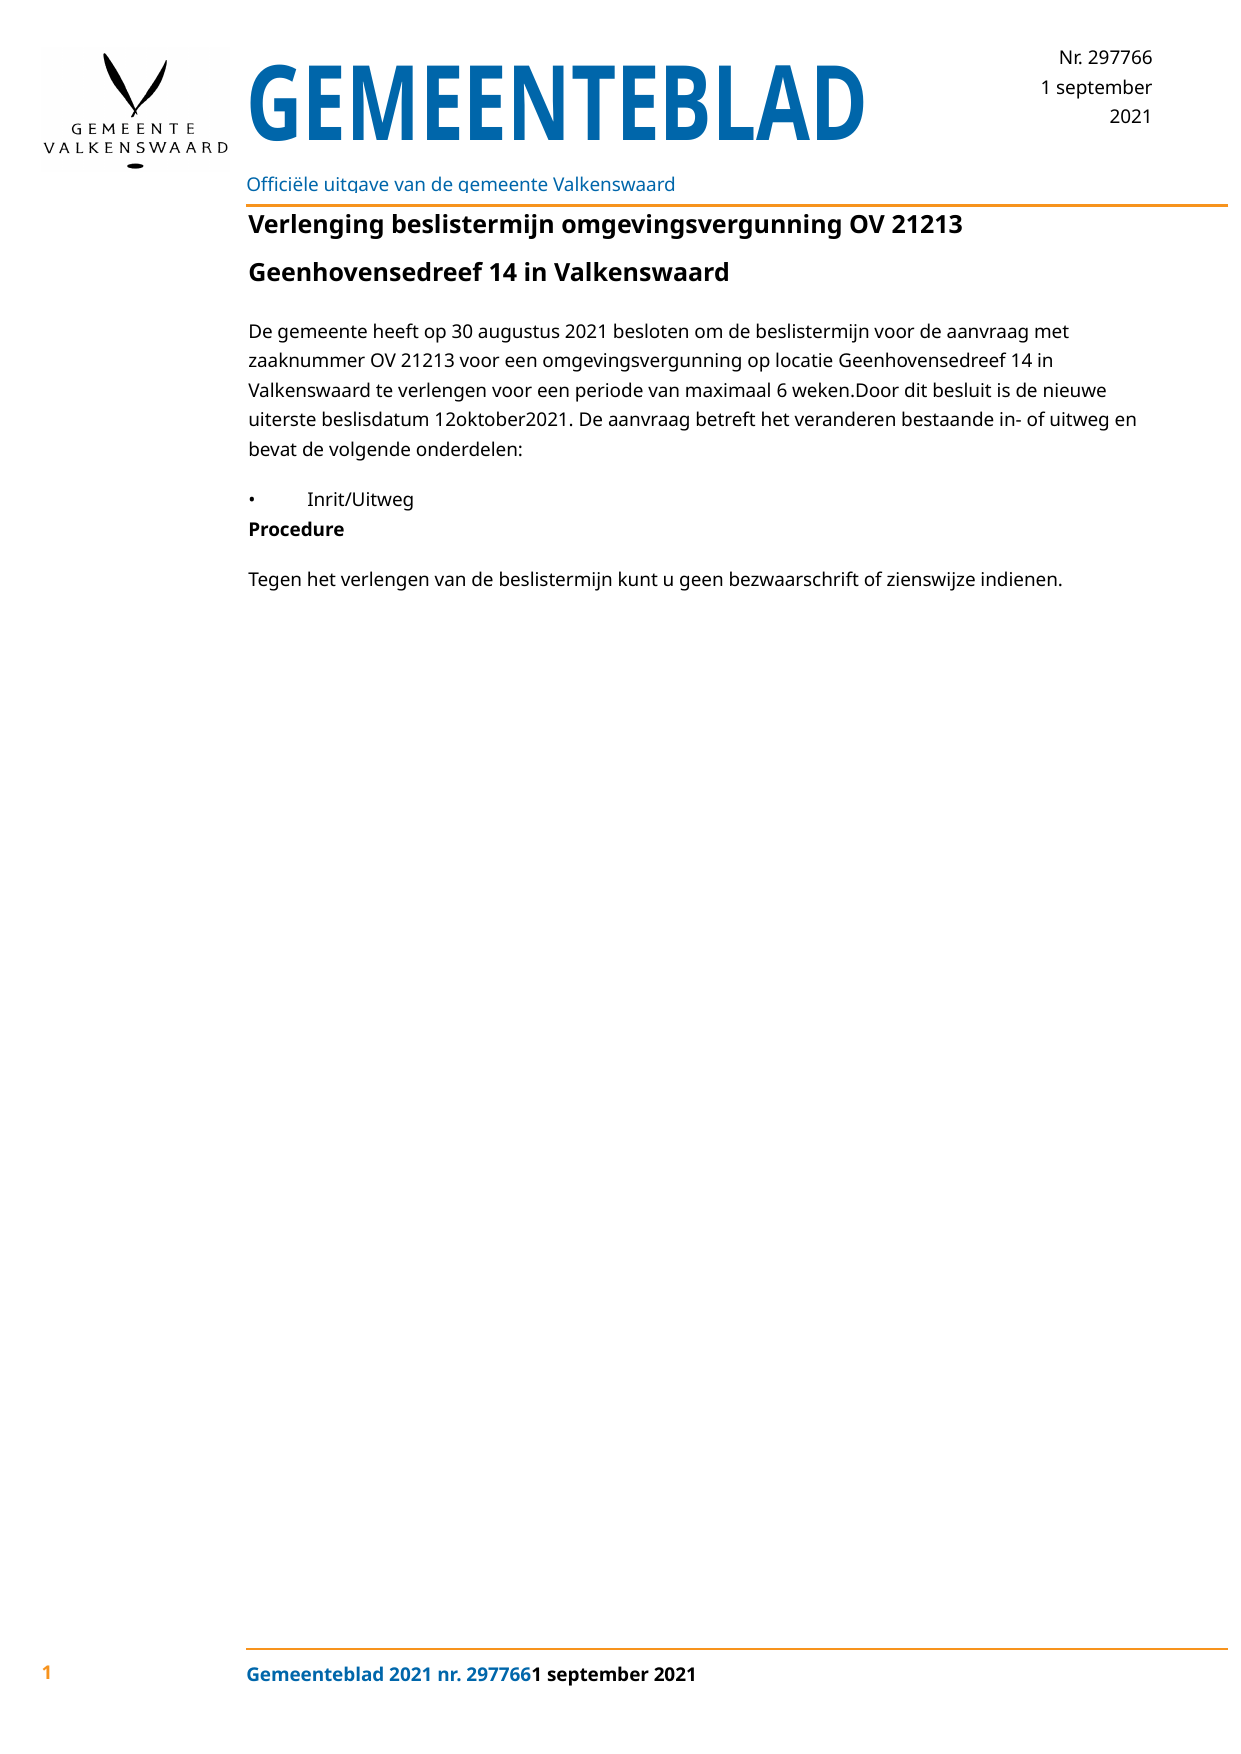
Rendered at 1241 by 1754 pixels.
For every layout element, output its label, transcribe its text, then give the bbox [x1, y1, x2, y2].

text Verlenging beslistermijn omgevingsvergunning OV 21213 Geenhovensedreef 14 in Valkenswaard [248, 207, 1152, 288]
text Procedure [248, 516, 1152, 542]
text De gemeente heeft op 30 augustus 2021 besloten om de beslistermijn voor de aanvraag met zaaknummer OV 21213 voor een omgevingsvergunning op locatie Geenhovensedreef 14 in Valkenswaard te verlengen voor een periode van maximaal 6 weken.Door dit besluit is de nieuwe uiterste beslisdatum 12oktober2021. De aanvraag betreft het veranderen bestaande in- of uitweg en bevat de volgende onderdelen: [248, 318, 1152, 462]
picture [41, 47, 231, 172]
text Tegen het verlengen van de beslistermijn kunt u geen bezwaarschrift of zienswijze indienen. [248, 567, 1152, 592]
list Inrit/Uitweg [248, 487, 1152, 512]
